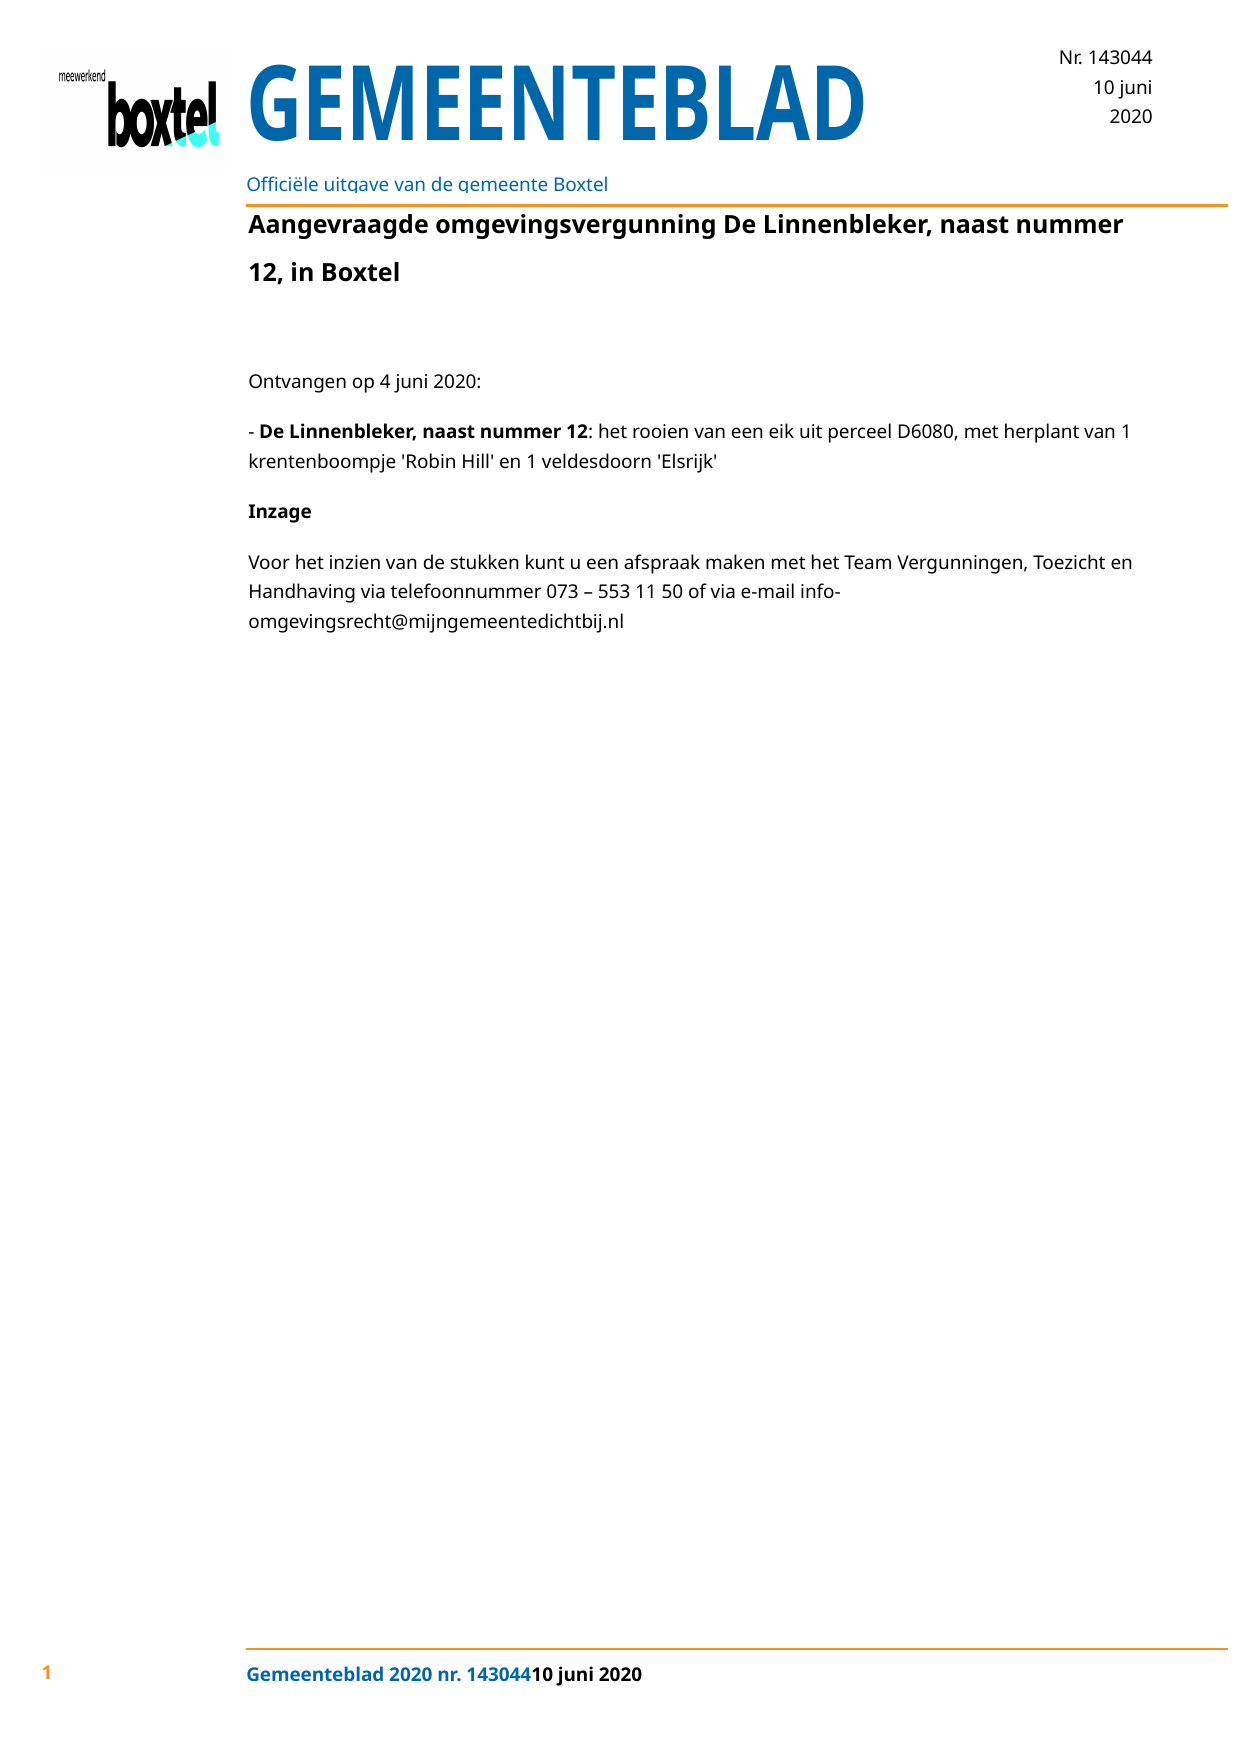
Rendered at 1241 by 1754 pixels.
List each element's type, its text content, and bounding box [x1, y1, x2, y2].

picture [41, 47, 231, 172]
text Ontvangen op 4 juni 2020: [248, 368, 1152, 394]
text Inzage [248, 499, 1152, 524]
text Aangevraagde omgevingsvergunning De Linnenbleker, naast nummer 12, in Boxtel [248, 207, 1152, 288]
text Voor het inzien van de stukken kunt u een afspraak maken met het Team Vergunningen, Toezicht en Handhaving via telefoonnummer 073 – 553 11 50 of via e-mail info-omgevingsrecht@mijngemeentedichtbij.nl [248, 549, 1152, 634]
text - De Linnenbleker, naast nummer 12: het rooien van een eik uit perceel D6080, met herplant van 1 krentenboompje 'Robin Hill' en 1 veldesdoorn 'Elsrijk' [248, 419, 1152, 474]
